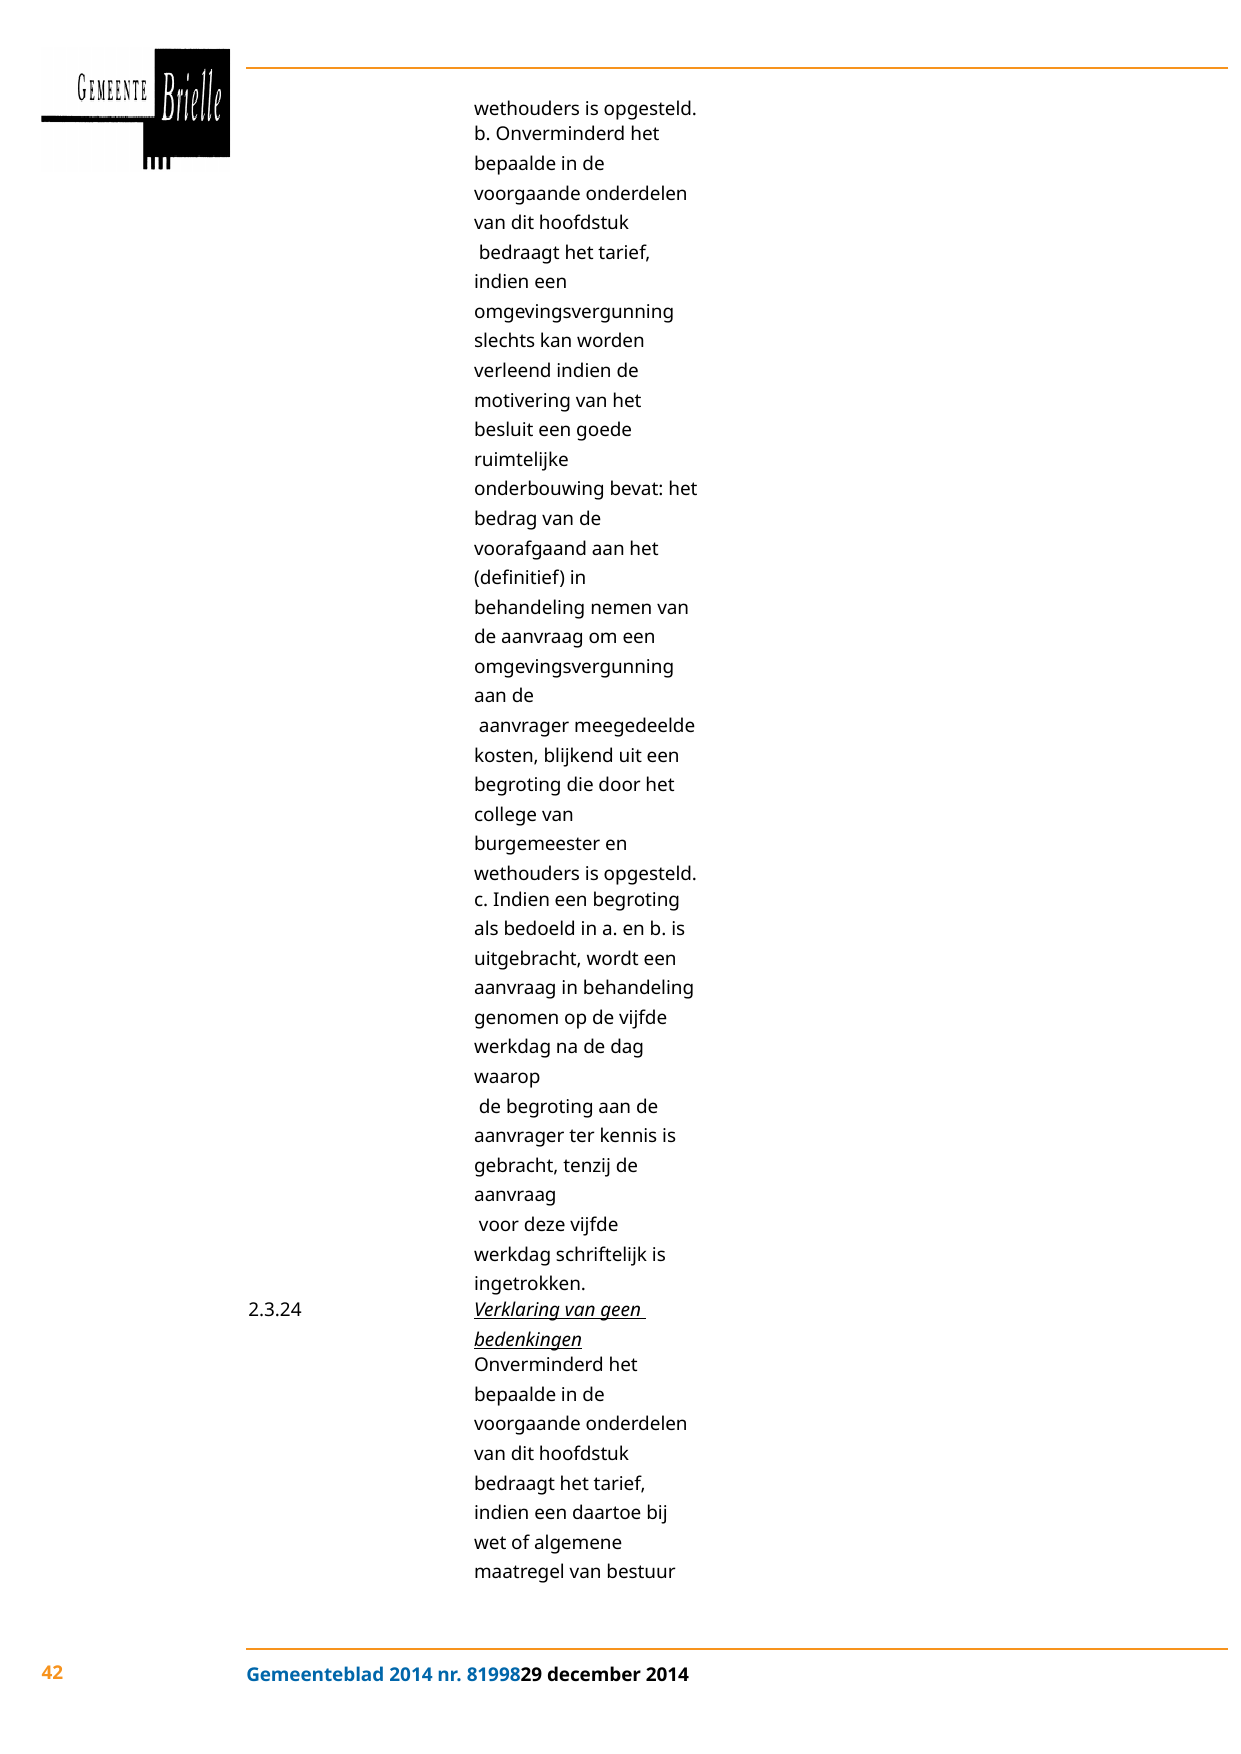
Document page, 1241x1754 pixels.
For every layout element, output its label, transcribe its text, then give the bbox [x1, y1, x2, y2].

picture [41, 47, 231, 172]
table_cell [700, 886, 926, 1296]
table_cell [700, 121, 926, 886]
table_cell Onverminderd het bepaalde in de voorgaande onderdelen van dit hoofdstuk bedraagt het tarief, indien een daartoe bij wet of algemene maatregel van bestuur [474, 1351, 700, 1584]
table_cell b. Onverminderd het bepaalde in de voorgaande onderdelen van dit hoofdstuk bedraagt het tarief, indien een omgevingsvergunning slechts kan worden verleend indien de motivering van het besluit een goede ruimtelijke onderbouwing bevat: het bedrag van de voorafgaand aan het (definitief) in behandeling nemen van de aanvraag om een omgevingsvergunning aan de aanvrager meegedeelde kosten, blijkend uit een begroting die door het college van burgemeester en wethouders is opgesteld. [474, 121, 700, 886]
table_cell [926, 1296, 1152, 1351]
table_cell c. Indien een begroting als bedoeld in a. en b. is uitgebracht, wordt een aanvraag in behandeling genomen op de vijfde werkdag na de dag waarop de begroting aan de aanvrager ter kennis is gebracht, tenzij de aanvraag voor deze vijfde werkdag schriftelijk is ingetrokken. [474, 886, 700, 1296]
table_cell wethouders is opgesteld. [474, 95, 700, 121]
table_cell [248, 886, 474, 1296]
table_cell [926, 121, 1152, 886]
table_cell [700, 1351, 926, 1584]
table_cell [926, 95, 1152, 121]
table_cell [700, 95, 926, 121]
table_cell 2.3.24 [248, 1296, 474, 1351]
table_cell [926, 1351, 1152, 1584]
table_cell [926, 886, 1152, 1296]
table_cell Verklaring van geen bedenkingen [474, 1296, 700, 1351]
table_cell [700, 1296, 926, 1351]
table_cell [248, 95, 474, 121]
table_cell [248, 1351, 474, 1584]
table_cell [248, 121, 474, 886]
